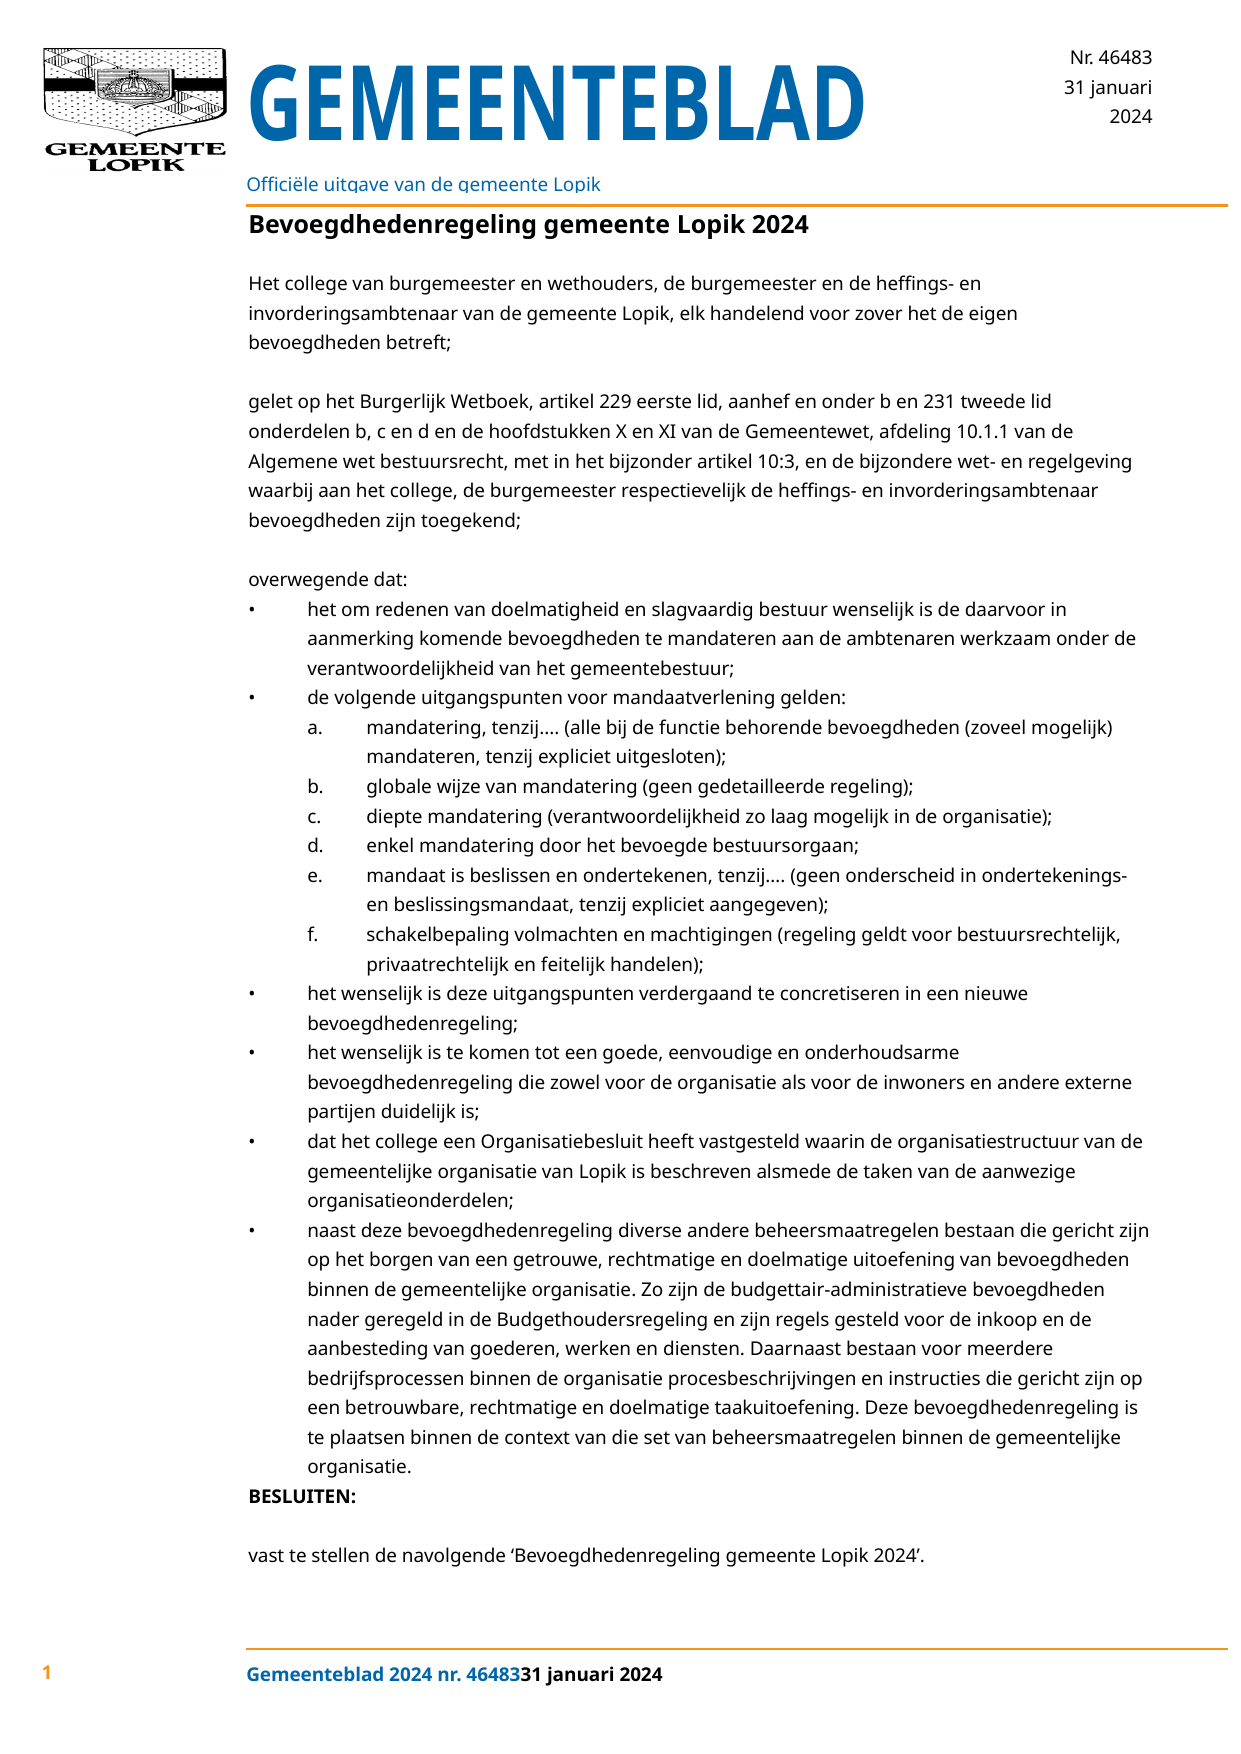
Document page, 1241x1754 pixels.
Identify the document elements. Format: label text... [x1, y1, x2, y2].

text Bevoegdhedenregeling gemeente Lopik 2024 [248, 207, 1152, 241]
list enkel mandatering door het bevoegde bestuursorgaan; [307, 832, 1152, 858]
list schakelbepaling volmachten en machtigingen (regeling geldt voor bestuursrechtelijk, privaatrechtelijk en feitelijk handelen); [307, 921, 1152, 976]
list mandatering, tenzij.... (alle bij de functie behorende bevoegdheden (zoveel mogelijk) mandateren, tenzij expliciet uitgesloten); [307, 714, 1152, 769]
text vast te stellen de navolgende ‘Bevoegdhedenregeling gemeente Lopik 2024’. [248, 1542, 1152, 1568]
list naast deze bevoegdhedenregeling diverse andere beheersmaatregelen bestaan die gericht zijn op het borgen van een getrouwe, rechtmatige en doelmatige uitoefening van bevoegdheden binnen de gemeentelijke organisatie. Zo zijn de budgettair-administratieve bevoegdheden nader geregeld in de Budgethoudersregeling en zijn regels gesteld voor de inkoop en de aanbesteding van goederen, werken en diensten. Daarnaast bestaan voor meerdere bedrijfsprocessen binnen de organisatie procesbeschrijvingen en instructies die gericht zijn op een betrouwbare, rechtmatige en doelmatige taakuitoefening. Deze bevoegdhedenregeling is te plaatsen binnen de context van die set van beheersmaatregelen binnen de gemeentelijke organisatie. [248, 1217, 1152, 1479]
text overwegende dat: [248, 566, 1152, 592]
list mandaat is beslissen en ondertekenen, tenzij…. (geen onderscheid in ondertekenings- en beslissingsmandaat, tenzij expliciet aangegeven); [307, 862, 1152, 917]
list dat het college een Organisatiebesluit heeft vastgesteld waarin de organisatiestructuur van de gemeentelijke organisatie van Lopik is beschreven alsmede de taken van de aanwezige organisatieonderdelen; [248, 1128, 1152, 1213]
list het wenselijk is te komen tot een goede, eenvoudige en onderhoudsarme bevoegdhedenregeling die zowel voor de organisatie als voor de inwoners en andere externe partijen duidelijk is; [248, 1039, 1152, 1124]
list het wenselijk is deze uitgangspunten verdergaand te concretiseren in een nieuwe bevoegdhedenregeling; [248, 980, 1152, 1036]
text Het college van burgemeester en wethouders, de burgemeester en de heffings- en invorderingsambtenaar van de gemeente Lopik, elk handelend voor zover het de eigen bevoegdheden betreft; [248, 270, 1152, 355]
list globale wijze van mandatering (geen gedetailleerde regeling); [307, 773, 1152, 799]
list het om redenen van doelmatigheid en slagvaardig bestuur wenselijk is de daarvoor in aanmerking komende bevoegdheden te mandateren aan de ambtenaren werkzaam onder de verantwoordelijkheid van het gemeentebestuur; [248, 596, 1152, 681]
text gelet op het Burgerlijk Wetboek, artikel 229 eerste lid, aanhef en onder b en 231 tweede lid onderdelen b, c en d en de hoofdstukken X en XI van de Gemeentewet, afdeling 10.1.1 van de Algemene wet bestuursrecht, met in het bijzonder artikel 10:3, en de bijzondere wet- en regelgeving waarbij aan het college, de burgemeester respectievelijk de heffings- en invorderingsambtenaar bevoegdheden zijn toegekend; [248, 389, 1152, 533]
list diepte mandatering (verantwoordelijkheid zo laag mogelijk in de organisatie); [307, 803, 1152, 828]
picture [41, 47, 231, 172]
list de volgende uitgangspunten voor mandaatverlening gelden: [248, 684, 1152, 710]
text BESLUITEN: [248, 1483, 1152, 1509]
